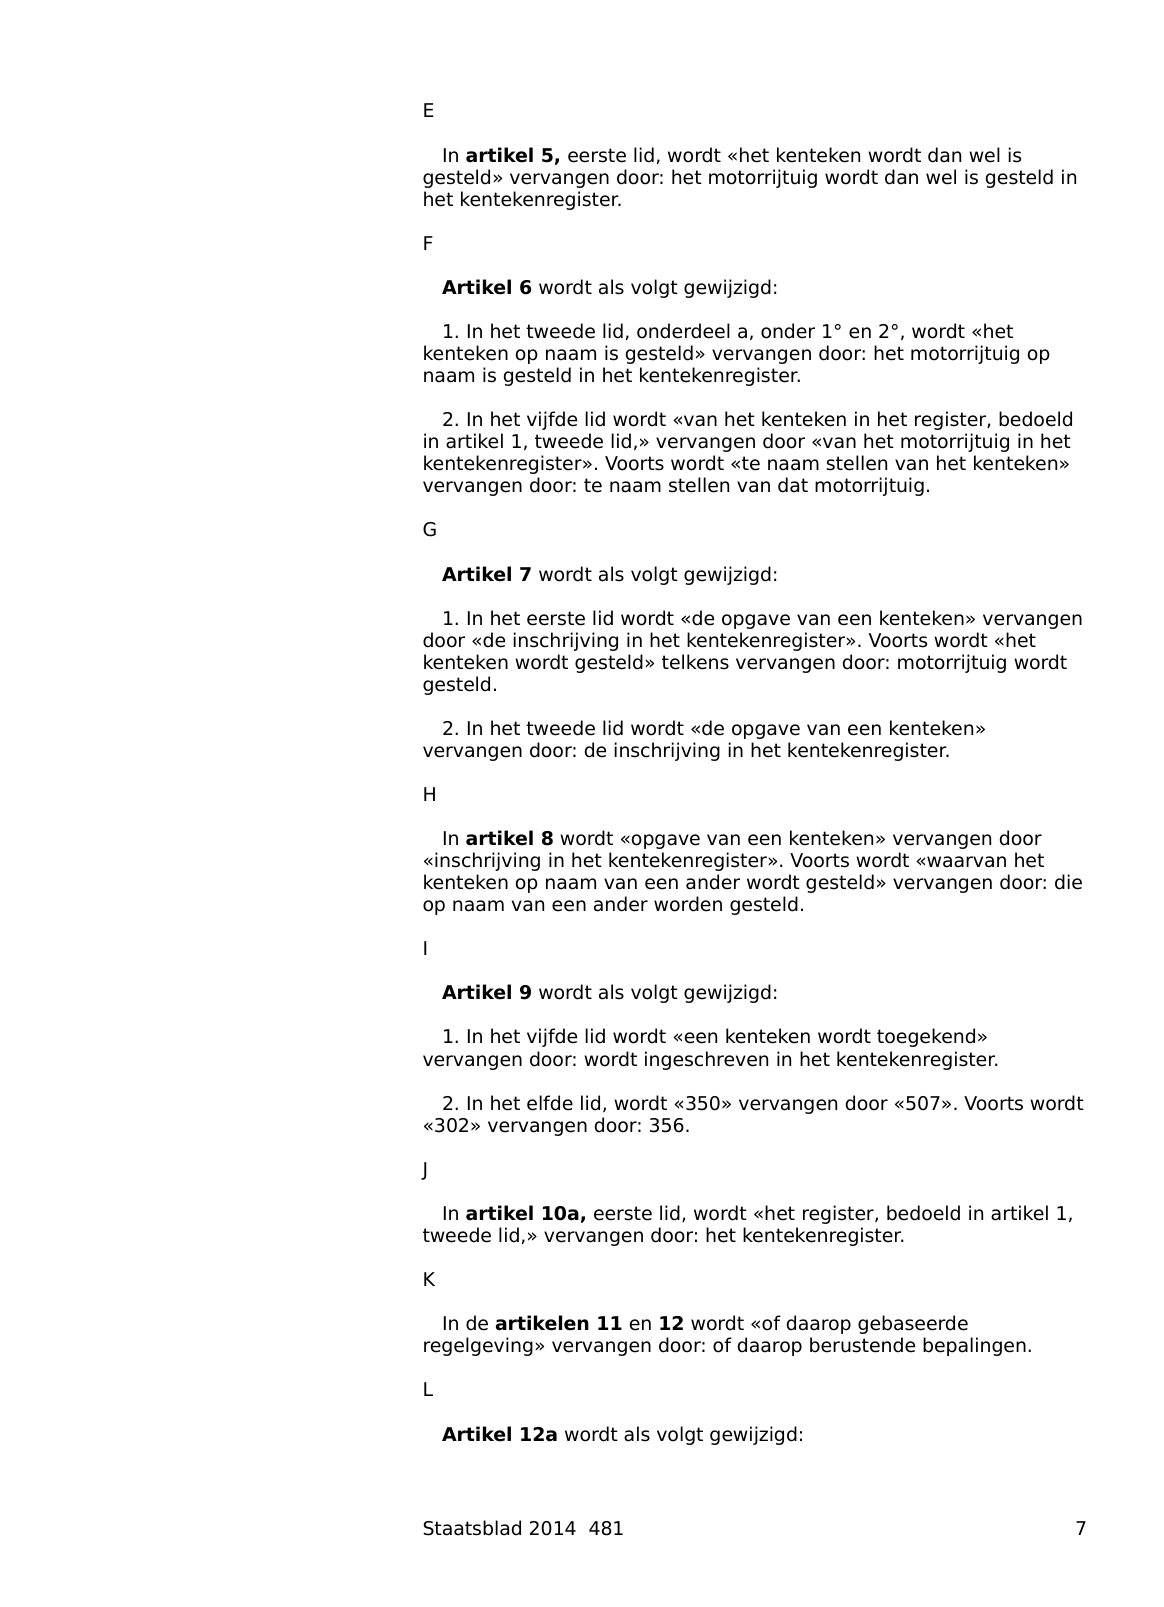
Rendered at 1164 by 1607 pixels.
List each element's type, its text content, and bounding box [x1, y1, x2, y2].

text Artikel 9 wordt als volgt gewijzigd: [422, 982, 1087, 1004]
text In artikel 8 wordt «opgave van een kenteken» vervangen door «inschrijving in het kentekenregister». Voorts wordt «waarvan het kenteken op naam van een ander wordt gesteld» vervangen door: die op naam van een ander worden gesteld. [422, 828, 1087, 916]
text 1. In het vijfde lid wordt «een kenteken wordt toegekend» vervangen door: wordt ingeschreven in het kentekenregister. [422, 1026, 1087, 1070]
text Artikel 6 wordt als volgt gewijzigd: [422, 277, 1087, 299]
text 1. In het tweede lid, onderdeel a, onder 1° en 2°, wordt «het kenteken op naam is gesteld» vervangen door: het motorrijtuig op naam is gesteld in het kentekenregister. [422, 321, 1087, 387]
text I [422, 938, 1087, 960]
text In artikel 10a, eerste lid, wordt «het register, bedoeld in artikel 1, tweede lid,» vervangen door: het kentekenregister. [422, 1203, 1087, 1247]
text In de artikelen 11 en 12 wordt «of daarop gebaseerde regelgeving» vervangen door: of daarop berustende bepalingen. [422, 1313, 1087, 1357]
text Artikel 7 wordt als volgt gewijzigd: [422, 563, 1087, 585]
text 2. In het elfde lid, wordt «350» vervangen door «507». Voorts wordt «302» vervangen door: 356. [422, 1093, 1087, 1137]
text Artikel 12a wordt als volgt gewijzigd: [422, 1423, 1087, 1446]
text K [422, 1269, 1087, 1291]
text In artikel 5, eerste lid, wordt «het kenteken wordt dan wel is gesteld» vervangen door: het motorrijtuig wordt dan wel is gesteld in het kentekenregister. [422, 144, 1087, 211]
text 2. In het vijfde lid wordt «van het kenteken in het register, bedoeld in artikel 1, tweede lid,» vervangen door «van het motorrijtuig in het kentekenregister». Voorts wordt «te naam stellen van het kenteken» vervangen door: te naam stellen van dat motorrijtuig. [422, 409, 1087, 497]
text E [422, 100, 1087, 122]
text H [422, 784, 1087, 806]
text J [422, 1159, 1087, 1181]
text 1. In het eerste lid wordt «de opgave van een kenteken» vervangen door «de inschrijving in het kentekenregister». Voorts wordt «het kenteken wordt gesteld» telkens vervangen door: motorrijtuig wordt gesteld. [422, 608, 1087, 696]
text 2. In het tweede lid wordt «de opgave van een kenteken» vervangen door: de inschrijving in het kentekenregister. [422, 718, 1087, 762]
text F [422, 233, 1087, 255]
text L [422, 1379, 1087, 1401]
text G [422, 519, 1087, 541]
